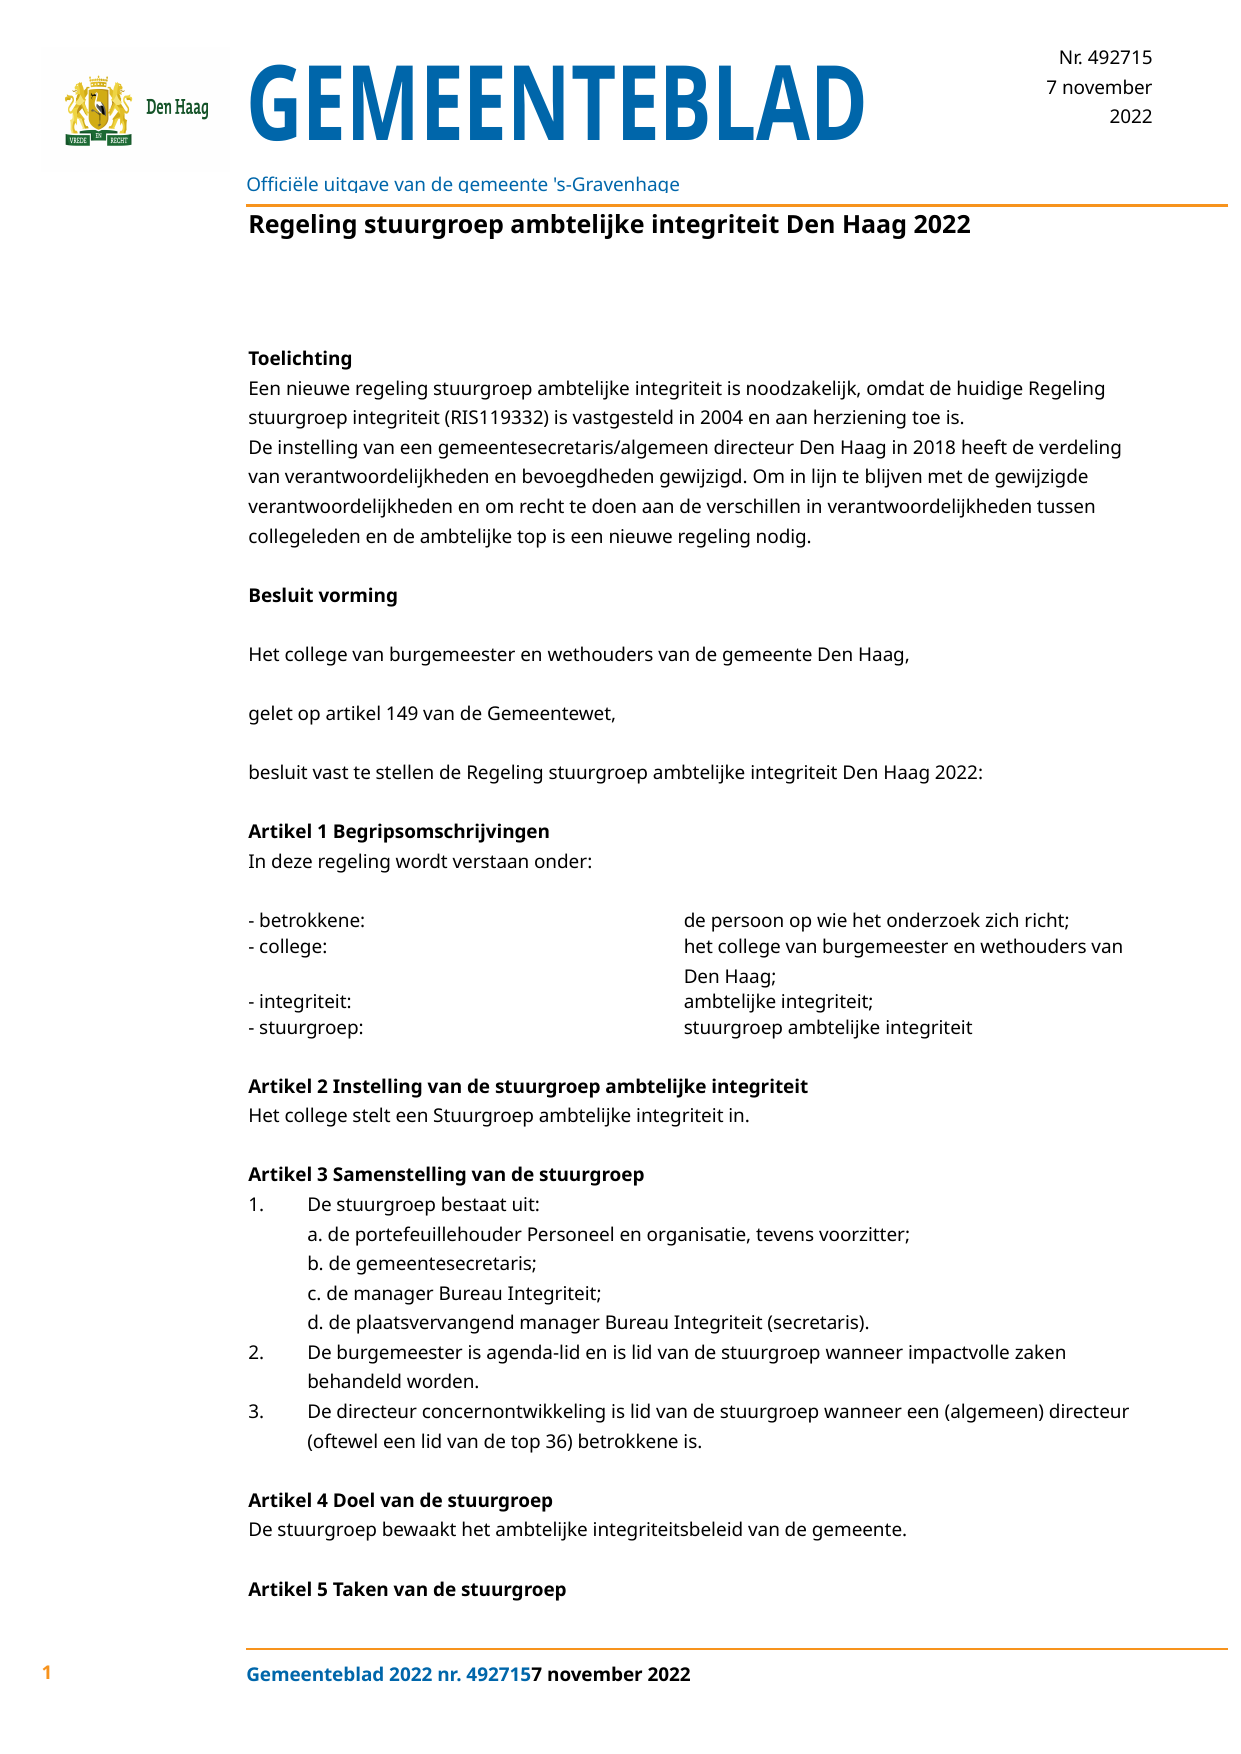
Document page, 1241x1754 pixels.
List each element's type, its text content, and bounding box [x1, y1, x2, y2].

table_header de persoon op wie het onderzoek zich richt; [684, 908, 1152, 933]
table_header - betrokkene: [248, 908, 683, 933]
list De directeur concernontwikkeling is lid van de stuurgroep wanneer een (algemeen) directeur (oftewel een lid van de top 36) betrokkene is. [248, 1398, 1152, 1453]
table_cell - stuurgroep: [248, 1014, 683, 1040]
table_cell - integriteit: [248, 989, 683, 1014]
text Het college van burgemeester en wethouders van de gemeente Den Haag, [248, 641, 1152, 667]
list d. de plaatsvervangend manager Bureau Integriteit (secretaris). [248, 1309, 1152, 1335]
text Een nieuwe regeling stuurgroep ambtelijke integriteit is noodzakelijk, omdat de huidige Regeling stuurgroep integriteit (RIS119332) is vastgesteld in 2004 en aan herziening toe is. [248, 375, 1152, 430]
list c. de manager Bureau Integriteit; [248, 1280, 1152, 1306]
text Artikel 2 Instelling van de stuurgroep ambtelijke integriteit [248, 1073, 1152, 1098]
text Artikel 1 Begripsomschrijvingen [248, 819, 1152, 844]
text gelet op artikel 149 van de Gemeentewet, [248, 700, 1152, 726]
text De instelling van een gemeentesecretaris/algemeen directeur Den Haag in 2018 heeft de verdeling van verantwoordelijkheden en bevoegdheden gewijzigd. Om in lijn te blijven met de gewijzigde verantwoordelijkheden en om recht te doen aan de verschillen in verantwoordelijkheden tussen collegeleden en de ambtelijke top is een nieuwe regeling nodig. [248, 434, 1152, 548]
table_cell ambtelijke integriteit; [684, 989, 1152, 1014]
text Het college stelt een Stuurgroep ambtelijke integriteit in. [248, 1102, 1152, 1128]
list b. de gemeentesecretaris; [248, 1250, 1152, 1276]
text Regeling stuurgroep ambtelijke integriteit Den Haag 2022 [248, 207, 1152, 241]
list De stuurgroep bestaat uit: [248, 1191, 1152, 1217]
text Toelichting [248, 345, 1152, 371]
list a. de portefeuillehouder Personeel en organisatie, tevens voorzitter; [248, 1221, 1152, 1246]
text De stuurgroep bewaakt het ambtelijke integriteitsbeleid van de gemeente. [248, 1517, 1152, 1542]
text Artikel 5 Taken van de stuurgroep [248, 1576, 1152, 1601]
table_cell stuurgroep ambtelijke integriteit [684, 1014, 1152, 1040]
table_cell - college: [248, 933, 683, 988]
text Artikel 3 Samenstelling van de stuurgroep [248, 1162, 1152, 1187]
list De burgemeester is agenda-lid en is lid van de stuurgroep wanneer impactvolle zaken behandeld worden. [248, 1339, 1152, 1394]
text besluit vast te stellen de Regeling stuurgroep ambtelijke integriteit Den Haag 2022: [248, 759, 1152, 785]
text Besluit vorming [248, 582, 1152, 608]
table_cell het college van burgemeester en wethouders van Den Haag; [684, 933, 1152, 988]
text In deze regeling wordt verstaan onder: [248, 848, 1152, 874]
text Artikel 4 Doel van de stuurgroep [248, 1487, 1152, 1513]
picture [41, 47, 231, 172]
